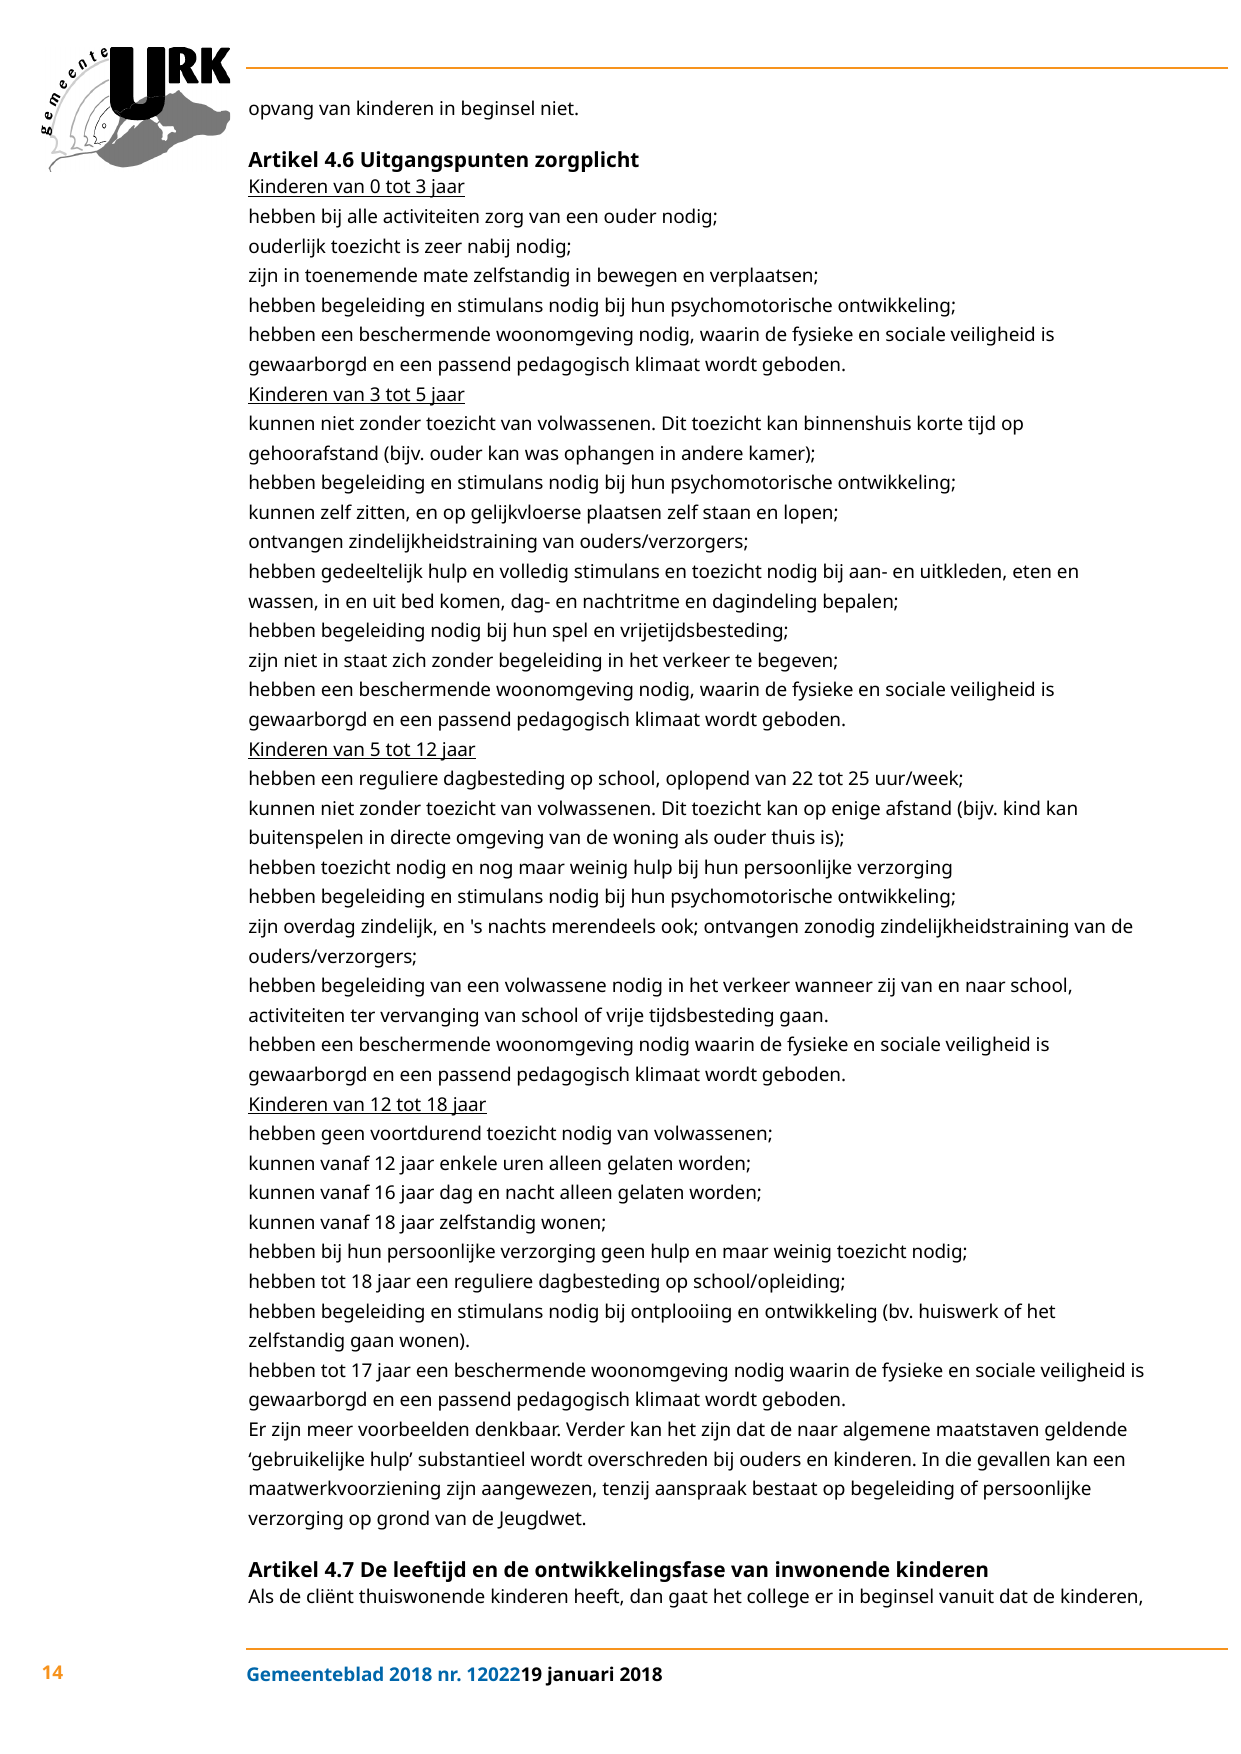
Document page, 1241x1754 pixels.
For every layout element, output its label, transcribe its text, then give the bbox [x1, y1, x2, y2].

text kunnen zelf zitten, en op gelijkvloerse plaatsen zelf staan en lopen; [248, 499, 1152, 525]
text hebben begeleiding en stimulans nodig bij ontplooiing en ontwikkeling (bv. huiswerk of het zelfstandig gaan wonen). [248, 1298, 1152, 1353]
text kunnen vanaf 12 jaar enkele uren alleen gelaten worden; [248, 1150, 1152, 1176]
text hebben bij hun persoonlijke verzorging geen hulp en maar weinig toezicht nodig; [248, 1239, 1152, 1264]
text hebben een beschermende woonomgeving nodig, waarin de fysieke en sociale veiligheid is gewaarborgd en een passend pedagogisch klimaat wordt geboden. [248, 677, 1152, 732]
text Kinderen van 12 tot 18 jaar [248, 1091, 1152, 1116]
text hebben begeleiding en stimulans nodig bij hun psychomotorische ontwikkeling; [248, 884, 1152, 909]
text ouderlijk toezicht is zeer nabij nodig; [248, 233, 1152, 258]
text hebben begeleiding nodig bij hun spel en vrijetijdsbesteding; [248, 617, 1152, 643]
text kunnen niet zonder toezicht van volwassenen. Dit toezicht kan binnenshuis korte tijd op gehoorafstand (bijv. ouder kan was ophangen in andere kamer); [248, 410, 1152, 466]
text kunnen vanaf 18 jaar zelfstandig wonen; [248, 1209, 1152, 1235]
text Artikel 4.7 De leeftijd en de ontwikkelingsfase van inwonende kinderen [248, 1555, 1152, 1584]
text hebben tot 18 jaar een reguliere dagbesteding op school/opleiding; [248, 1268, 1152, 1294]
text Artikel 4.6 Uitgangspunten zorgplicht [248, 145, 1152, 174]
text hebben een beschermende woonomgeving nodig, waarin de fysieke en sociale veiligheid is gewaarborgd en een passend pedagogisch klimaat wordt geboden. [248, 322, 1152, 377]
text opvang van kinderen in beginsel niet. [248, 95, 1152, 121]
text kunnen vanaf 16 jaar dag en nacht alleen gelaten worden; [248, 1179, 1152, 1205]
text zijn in toenemende mate zelfstandig in bewegen en verplaatsen; [248, 262, 1152, 288]
picture [41, 47, 231, 172]
text Als de cliënt thuiswonende kinderen heeft, dan gaat het college er in beginsel vanuit dat de kinderen, [248, 1584, 1152, 1609]
text hebben gedeeltelijk hulp en volledig stimulans en toezicht nodig bij aan- en uitkleden, eten en wassen, in en uit bed komen, dag- en nachtritme en dagindeling bepalen; [248, 558, 1152, 613]
text hebben toezicht nodig en nog maar weinig hulp bij hun persoonlijke verzorging [248, 854, 1152, 880]
text kunnen niet zonder toezicht van volwassenen. Dit toezicht kan op enige afstand (bijv. kind kan buitenspelen in directe omgeving van de woning als ouder thuis is); [248, 795, 1152, 850]
text Kinderen van 5 tot 12 jaar [248, 736, 1152, 761]
text Kinderen van 0 tot 3 jaar [248, 174, 1152, 199]
text hebben begeleiding van een volwassene nodig in het verkeer wanneer zij van en naar school, activiteiten ter vervanging van school of vrije tijdsbesteding gaan. [248, 972, 1152, 1028]
text hebben een beschermende woonomgeving nodig waarin de fysieke en sociale veiligheid is gewaarborgd en een passend pedagogisch klimaat wordt geboden. [248, 1032, 1152, 1087]
text hebben bij alle activiteiten zorg van een ouder nodig; [248, 203, 1152, 229]
text zijn overdag zindelijk, en 's nachts merendeels ook; ontvangen zonodig zindelijkheidstraining van de ouders/verzorgers; [248, 913, 1152, 968]
text hebben tot 17 jaar een beschermende woonomgeving nodig waarin de fysieke en sociale veiligheid is gewaarborgd en een passend pedagogisch klimaat wordt geboden. [248, 1357, 1152, 1412]
text hebben een reguliere dagbesteding op school, oplopend van 22 tot 25 uur/week; [248, 765, 1152, 791]
text hebben begeleiding en stimulans nodig bij hun psychomotorische ontwikkeling; [248, 469, 1152, 495]
text Er zijn meer voorbeelden denkbaar. Verder kan het zijn dat de naar algemene maatstaven geldende ‘gebruikelijke hulp’ substantieel wordt overschreden bij ouders en kinderen. In die gevallen kan een maatwerkvoorziening zijn aangewezen, tenzij aanspraak bestaat op begeleiding of persoonlijke verzorging op grond van de Jeugdwet. [248, 1416, 1152, 1531]
text Kinderen van 3 tot 5 jaar [248, 381, 1152, 406]
text ontvangen zindelijkheidstraining van ouders/verzorgers; [248, 529, 1152, 554]
text hebben geen voortdurend toezicht nodig van volwassenen; [248, 1120, 1152, 1146]
text hebben begeleiding en stimulans nodig bij hun psychomotorische ontwikkeling; [248, 292, 1152, 318]
text zijn niet in staat zich zonder begeleiding in het verkeer te begeven; [248, 647, 1152, 673]
